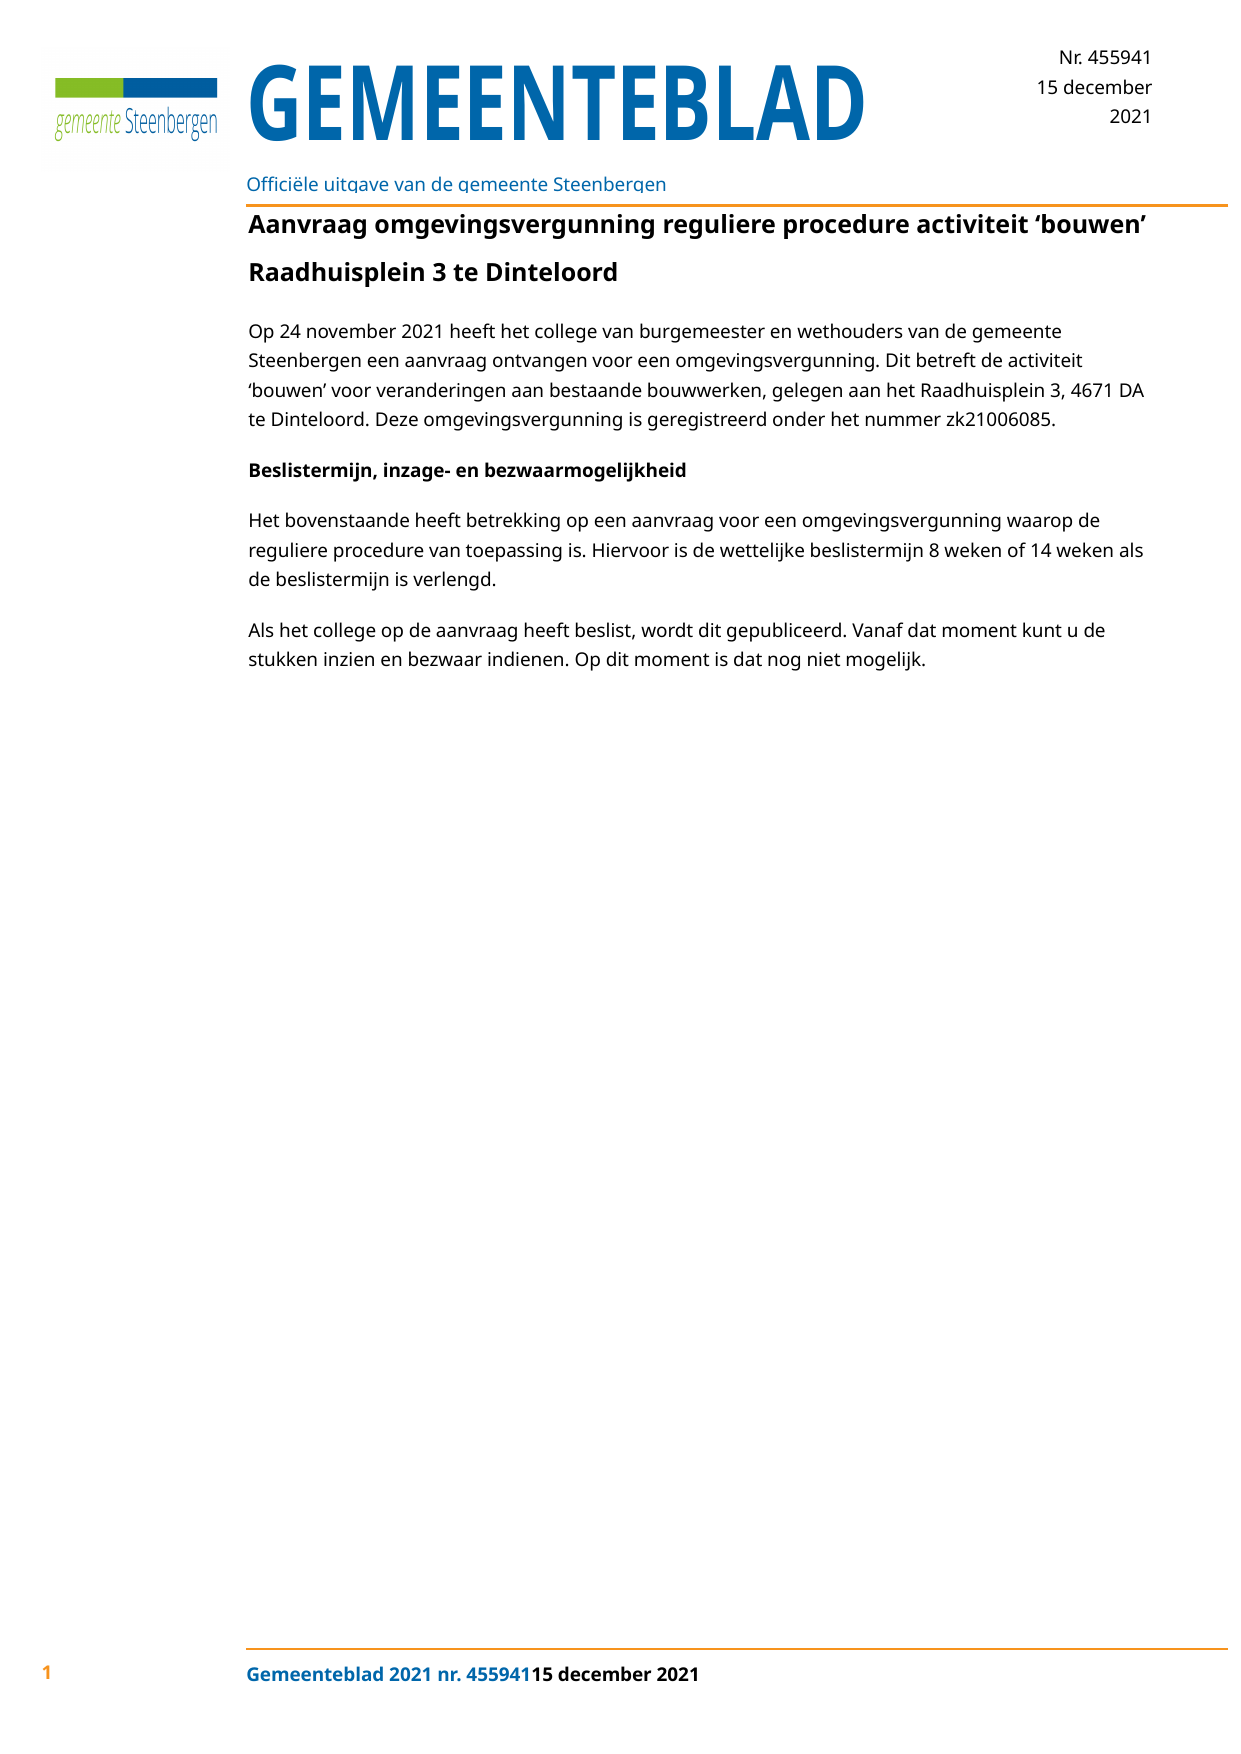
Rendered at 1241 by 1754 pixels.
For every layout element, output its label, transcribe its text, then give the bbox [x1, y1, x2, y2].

text Op 24 november 2021 heeft het college van burgemeester en wethouders van de gemeente Steenbergen een aanvraag ontvangen voor een omgevingsvergunning. Dit betreft de activiteit ‘bouwen’ voor veranderingen aan bestaande bouwwerken, gelegen aan het Raadhuisplein 3, 4671 DA te Dinteloord. Deze omgevingsvergunning is geregistreerd onder het nummer zk21006085. [248, 318, 1152, 432]
text Als het college op de aanvraag heeft beslist, wordt dit gepubliceerd. Vanaf dat moment kunt u de stukken inzien en bezwaar indienen. Op dit moment is dat nog niet mogelijk. [248, 617, 1152, 672]
text Aanvraag omgevingsvergunning reguliere procedure activiteit ‘bouwen’ Raadhuisplein 3 te Dinteloord [248, 207, 1152, 288]
text Het bovenstaande heeft betrekking op een aanvraag voor een omgevingsvergunning waarop de reguliere procedure van toepassing is. Hiervoor is de wettelijke beslistermijn 8 weken of 14 weken als de beslistermijn is verlengd. [248, 507, 1152, 592]
picture [41, 47, 231, 172]
text Beslistermijn, inzage- en bezwaarmogelijkheid [248, 457, 1152, 483]
